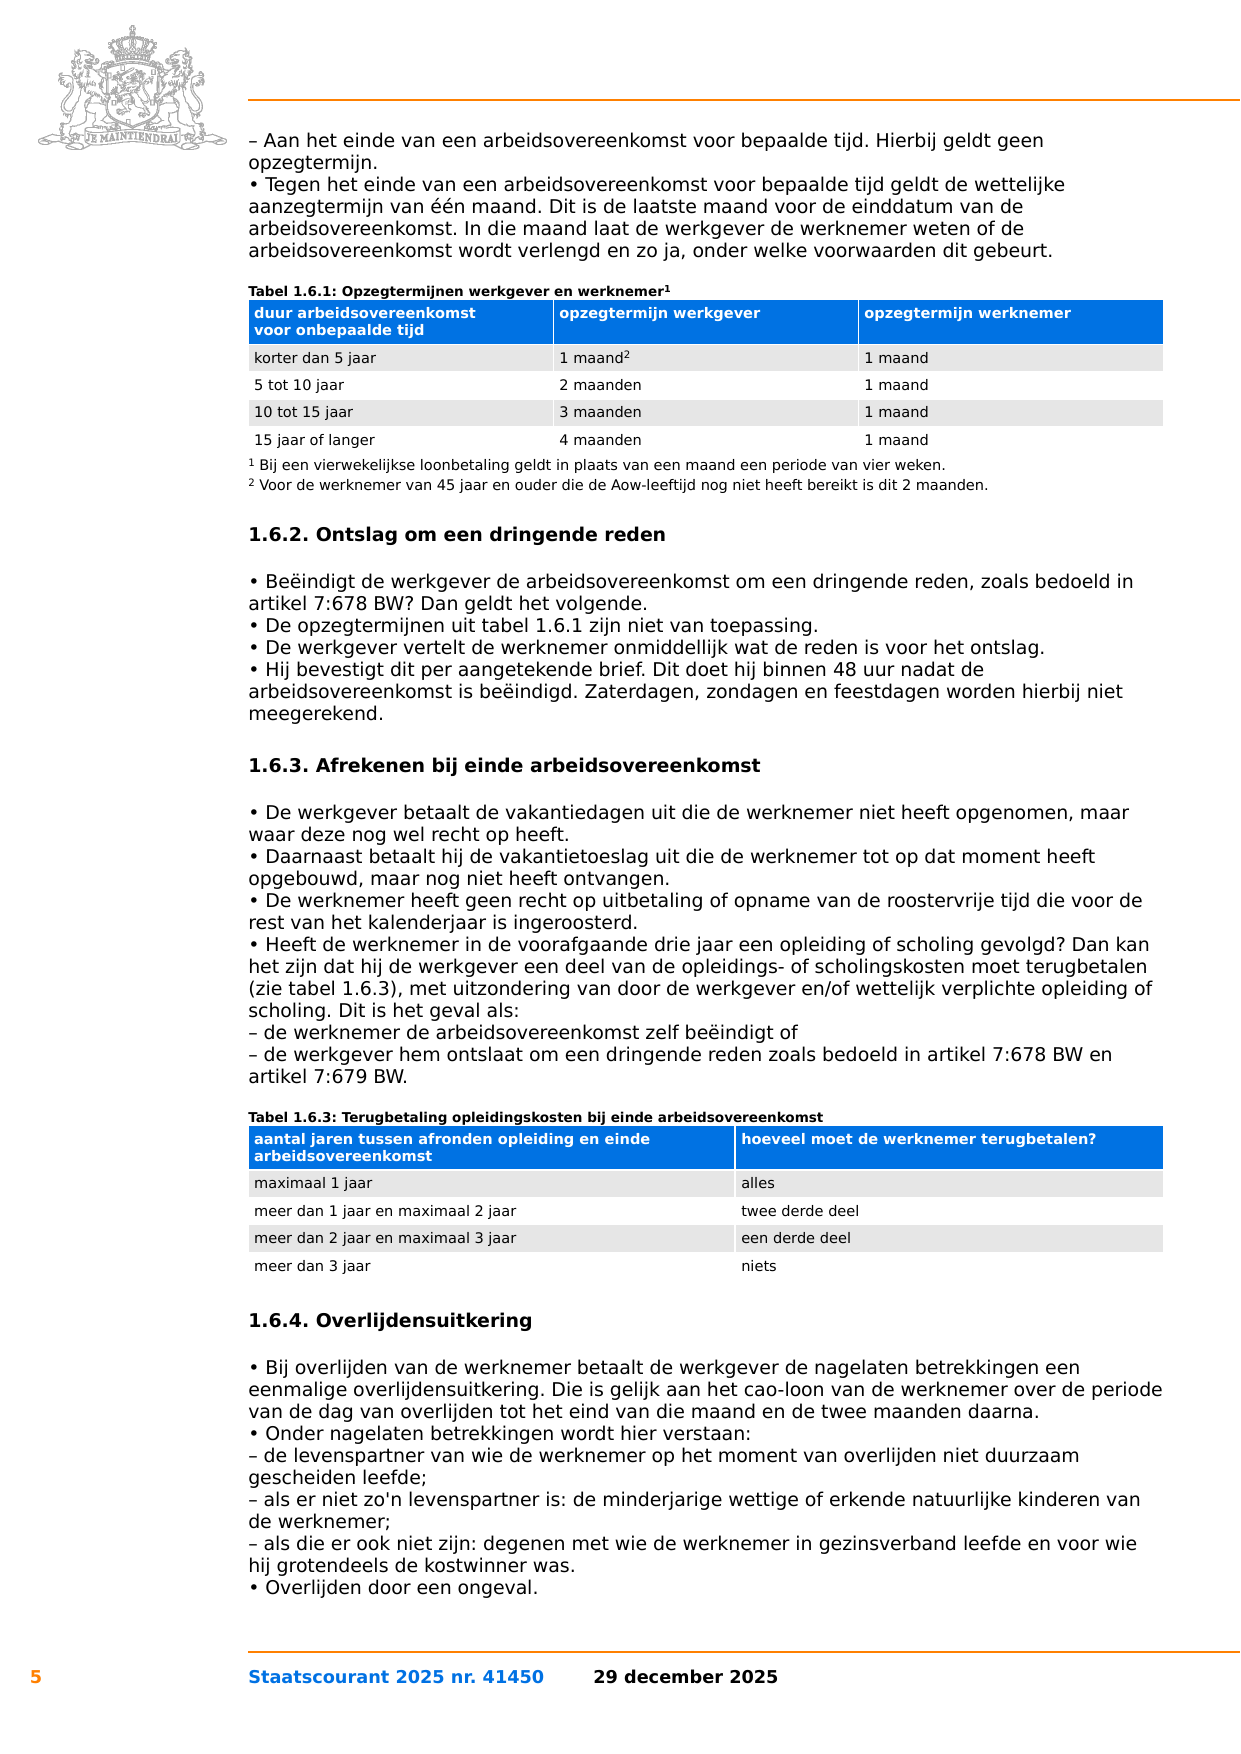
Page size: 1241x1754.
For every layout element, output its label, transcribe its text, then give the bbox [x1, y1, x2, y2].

table_cell 1 Bij een vierwekelijkse loonbetaling geldt in plaats van een maand een periode van vier weken. 2 Voor de werknemer van 45 jaar en ouder die de Aow-leeftijd nog niet heeft bereikt is dit 2 maanden. [248, 454, 1163, 494]
table_cell 1 maand2 [554, 345, 858, 371]
table_cell duur arbeidsovereenkomst voor onbepaalde tijd [249, 300, 553, 344]
table_cell 3 maanden [554, 400, 858, 426]
table_cell hoeveel moet de werknemer terugbetalen? [736, 1126, 1163, 1169]
table_cell meer dan 2 jaar en maximaal 3 jaar [249, 1225, 734, 1252]
text • Hij bevestigt dit per aangetekende brief. Dit doet hij binnen 48 uur nadat de arbeidsovereenkomst is beëindigd. Zaterdagen, zondagen en feestdagen worden hierbij niet meegerekend. [248, 659, 1163, 725]
text • De werknemer heeft geen recht op uitbetaling of opname van de roostervrije tijd die voor de rest van het kalenderjaar is ingeroosterd. [248, 890, 1163, 934]
table_header Tabel 1.6.3: Terugbetaling opleidingskosten bij einde arbeidsovereenkomst [248, 1109, 1163, 1125]
text • Tegen het einde van een arbeidsovereenkomst voor bepaalde tijd geldt de wettelijke aanzegtermijn van één maand. Dit is de laatste maand voor de einddatum van de arbeidsovereenkomst. In die maand laat de werkgever de werknemer weten of de arbeidsovereenkomst wordt verlengd en zo ja, onder welke voorwaarden dit gebeurt. [248, 174, 1163, 262]
table_cell 1 maand [859, 345, 1163, 371]
table_cell 15 jaar of langer [249, 427, 553, 453]
table_cell 1 maand [859, 400, 1163, 426]
subtitle 1.6.3. Afrekenen bij einde arbeidsovereenkomst [248, 755, 1163, 777]
table_cell 1 maand [859, 427, 1163, 453]
table_header Tabel 1.6.1: Opzegtermijnen werkgever en werknemer1 [248, 284, 1163, 299]
table_cell 5 tot 10 jaar [249, 372, 553, 398]
table_cell een derde deel [736, 1225, 1163, 1252]
table_cell 4 maanden [554, 427, 858, 453]
table_cell 2 maanden [554, 372, 858, 398]
text – als er niet zo'n levenspartner is: de minderjarige wettige of erkende natuurlijke kinderen van de werknemer; [248, 1489, 1163, 1533]
table_cell alles [736, 1171, 1163, 1197]
text • Overlijden door een ongeval. [248, 1577, 1163, 1599]
text – de levenspartner van wie de werknemer op het moment van overlijden niet duurzaam gescheiden leefde; [248, 1445, 1163, 1489]
table_cell opzegtermijn werkgever [554, 300, 858, 344]
subtitle 1.6.2. Ontslag om een dringende reden [248, 524, 1163, 546]
text • Heeft de werknemer in de voorafgaande drie jaar een opleiding of scholing gevolgd? Dan kan het zijn dat hij de werkgever een deel van de opleidings- of scholingskosten moet terugbetalen (zie tabel 1.6.3), met uitzondering van door de werkgever en/of wettelijk verplichte opleiding of scholing. Dit is het geval als: [248, 934, 1163, 1022]
text • Daarnaast betaalt hij de vakantietoeslag uit die de werknemer tot op dat moment heeft opgebouwd, maar nog niet heeft ontvangen. [248, 846, 1163, 890]
text • Beëindigt de werkgever de arbeidsovereenkomst om een dringende reden, zoals bedoeld in artikel 7:678 BW? Dan geldt het volgende. [248, 571, 1163, 615]
subtitle 1.6.4. Overlijdensuitkering [248, 1310, 1163, 1332]
text • De opzegtermijnen uit tabel 1.6.1 zijn niet van toepassing. [248, 615, 1163, 637]
table_cell 1 maand [859, 372, 1163, 398]
text – Aan het einde van een arbeidsovereenkomst voor bepaalde tijd. Hierbij geldt geen opzegtermijn. [248, 130, 1163, 174]
text • Onder nagelaten betrekkingen wordt hier verstaan: [248, 1423, 1163, 1445]
text – als die er ook niet zijn: degenen met wie de werknemer in gezinsverband leefde en voor wie hij grotendeels de kostwinner was. [248, 1533, 1163, 1577]
table_cell maximaal 1 jaar [249, 1171, 734, 1197]
text – de werknemer de arbeidsovereenkomst zelf beëindigt of [248, 1022, 1163, 1043]
table_cell aantal jaren tussen afronden opleiding en einde arbeidsovereenkomst [249, 1126, 734, 1169]
table_cell 10 tot 15 jaar [249, 400, 553, 426]
table_cell meer dan 1 jaar en maximaal 2 jaar [249, 1198, 734, 1224]
text • De werkgever betaalt de vakantiedagen uit die de werknemer niet heeft opgenomen, maar waar deze nog wel recht op heeft. [248, 802, 1163, 846]
text • Bij overlijden van de werknemer betaalt de werkgever de nagelaten betrekkingen een eenmalige overlijdensuitkering. Die is gelijk aan het cao-loon van de werknemer over de periode van de dag van overlijden tot het eind van die maand en de twee maanden daarna. [248, 1357, 1163, 1423]
table_cell meer dan 3 jaar [249, 1253, 734, 1279]
picture [38, 25, 227, 150]
table_cell korter dan 5 jaar [249, 345, 553, 371]
table_cell twee derde deel [736, 1198, 1163, 1224]
text – de werkgever hem ontslaat om een dringende reden zoals bedoeld in artikel 7:678 BW en artikel 7:679 BW. [248, 1043, 1163, 1087]
table_cell opzegtermijn werknemer [859, 300, 1163, 344]
table_cell niets [736, 1253, 1163, 1279]
text • De werkgever vertelt de werknemer onmiddellijk wat de reden is voor het ontslag. [248, 637, 1163, 659]
